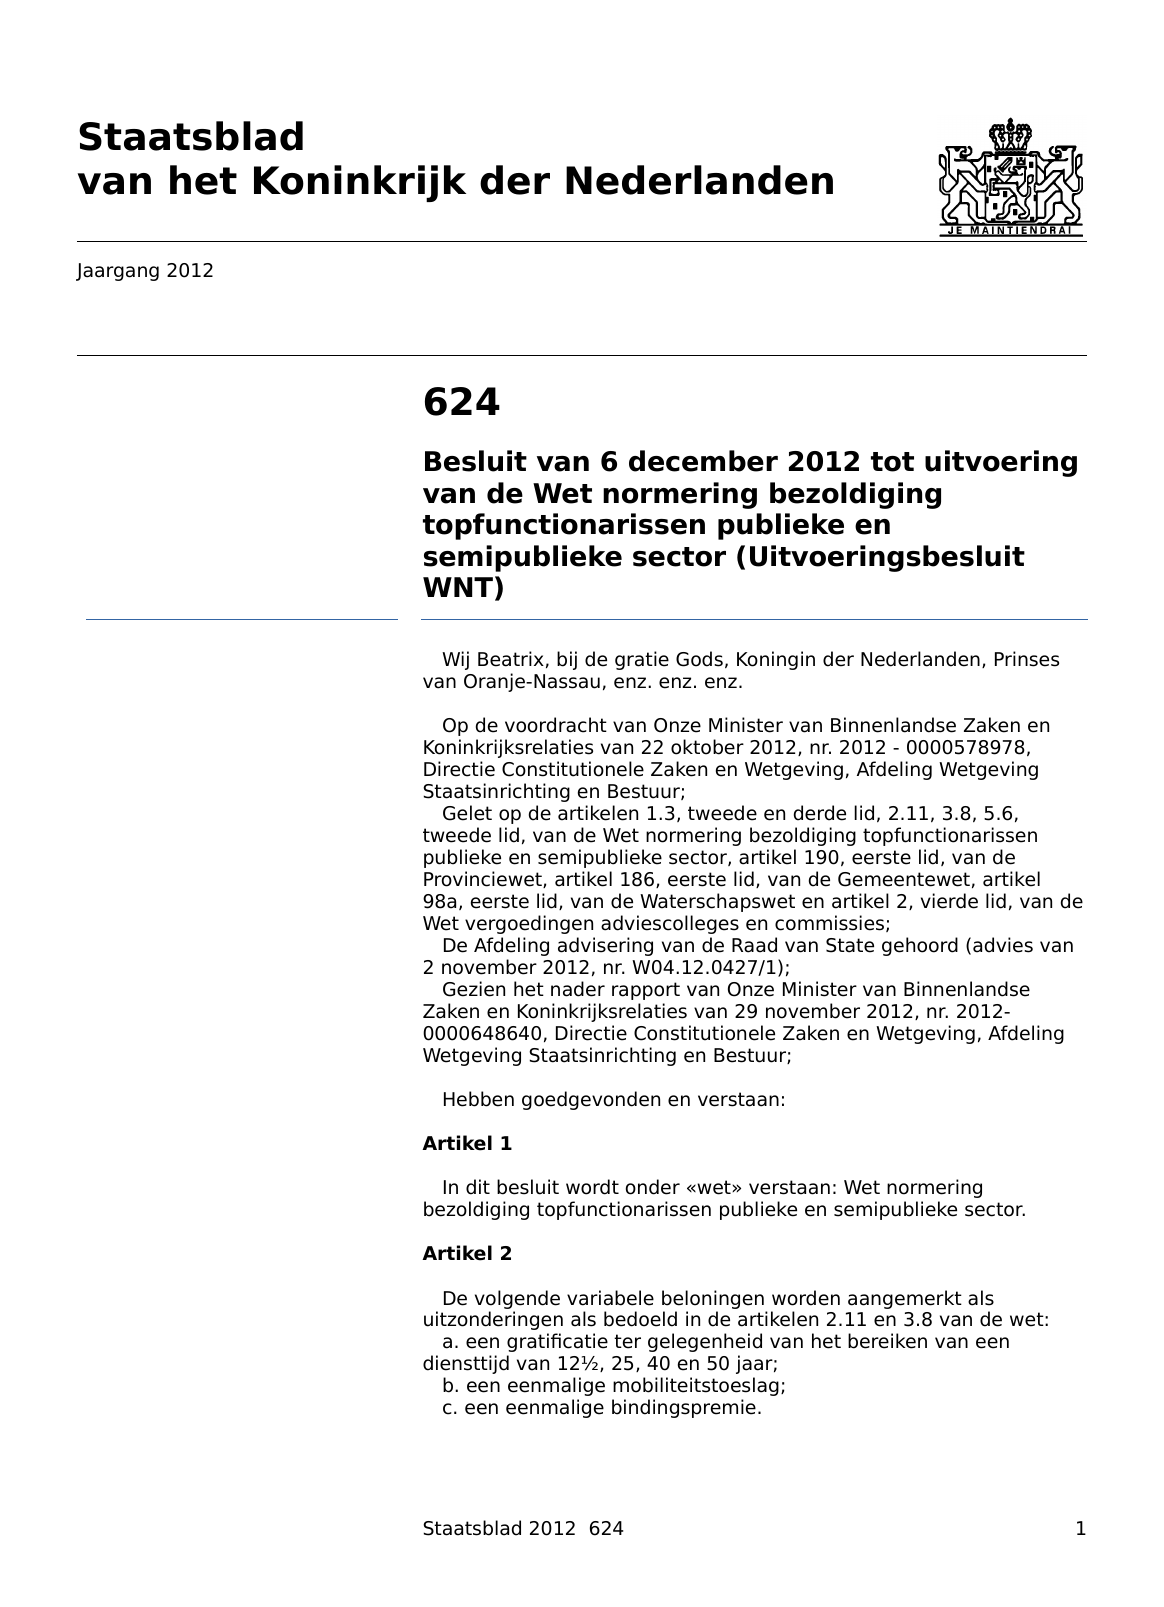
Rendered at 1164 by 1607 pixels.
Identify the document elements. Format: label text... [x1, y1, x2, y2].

table_header Staatsblad van het Koninkrijk der Nederlanden [77, 100, 886, 241]
text Op de voordracht van Onze Minister van Binnenlandse Zaken en Koninkrijksrelaties van 22 oktober 2012, nr. 2012 - 0000578978, Directie Constitutionele Zaken en Wetgeving, Afdeling Wetgeving Staatsinrichting en Bestuur; [422, 715, 1087, 803]
text b. een eenmalige mobiliteitstoeslag; [422, 1375, 1087, 1397]
table_header [886, 100, 1087, 241]
subtitle 624 [422, 381, 1087, 424]
text Besluit van 6 december 2012 tot uitvoering van de Wet normering bezoldiging topfunctionarissen publieke en semipublieke sector (Uitvoeringsbesluit WNT) [422, 447, 1087, 604]
text Gelet op de artikelen 1.3, tweede en derde lid, 2.11, 3.8, 5.6, tweede lid, van de Wet normering bezoldiging topfunctionarissen publieke en semipublieke sector, artikel 190, eerste lid, van de Provinciewet, artikel 186, eerste lid, van de Gemeentewet, artikel 98a, eerste lid, van de Waterschapswet en artikel 2, vierde lid, van de Wet vergoedingen adviescolleges en commissies; [422, 803, 1087, 935]
table_cell Jaargang 2012 [77, 242, 1087, 355]
text De Afdeling advisering van de Raad van State gehoord (advies van 2 november 2012, nr. W04.12.0427/1); [422, 935, 1087, 979]
text Wij Beatrix, bij de gratie Gods, Koningin der Nederlanden, Prinses van Oranje-Nassau, enz. enz. enz. [422, 649, 1087, 693]
text a. een gratificatie ter gelegenheid van het bereiken van een diensttijd van 12½, 25, 40 en 50 jaar; [422, 1331, 1087, 1375]
text c. een eenmalige bindingspremie. [422, 1397, 1087, 1419]
subtitle Artikel 2 [422, 1243, 1087, 1265]
text In dit besluit wordt onder «wet» verstaan: Wet normering bezoldiging topfunctionarissen publieke en semipublieke sector. [422, 1177, 1087, 1221]
text Gezien het nader rapport van Onze Minister van Binnenlandse Zaken en Koninkrijksrelaties van 29 november 2012, nr. 2012-0000648640, Directie Constitutionele Zaken en Wetgeving, Afdeling Wetgeving Staatsinrichting en Bestuur; [422, 979, 1087, 1067]
text De volgende variabele beloningen worden aangemerkt als uitzonderingen als bedoeld in de artikelen 2.11 en 3.8 van de wet: [422, 1287, 1087, 1331]
subtitle Artikel 1 [422, 1133, 1087, 1155]
text Hebben goedgevonden en verstaan: [422, 1089, 1087, 1111]
picture [936, 115, 1087, 240]
